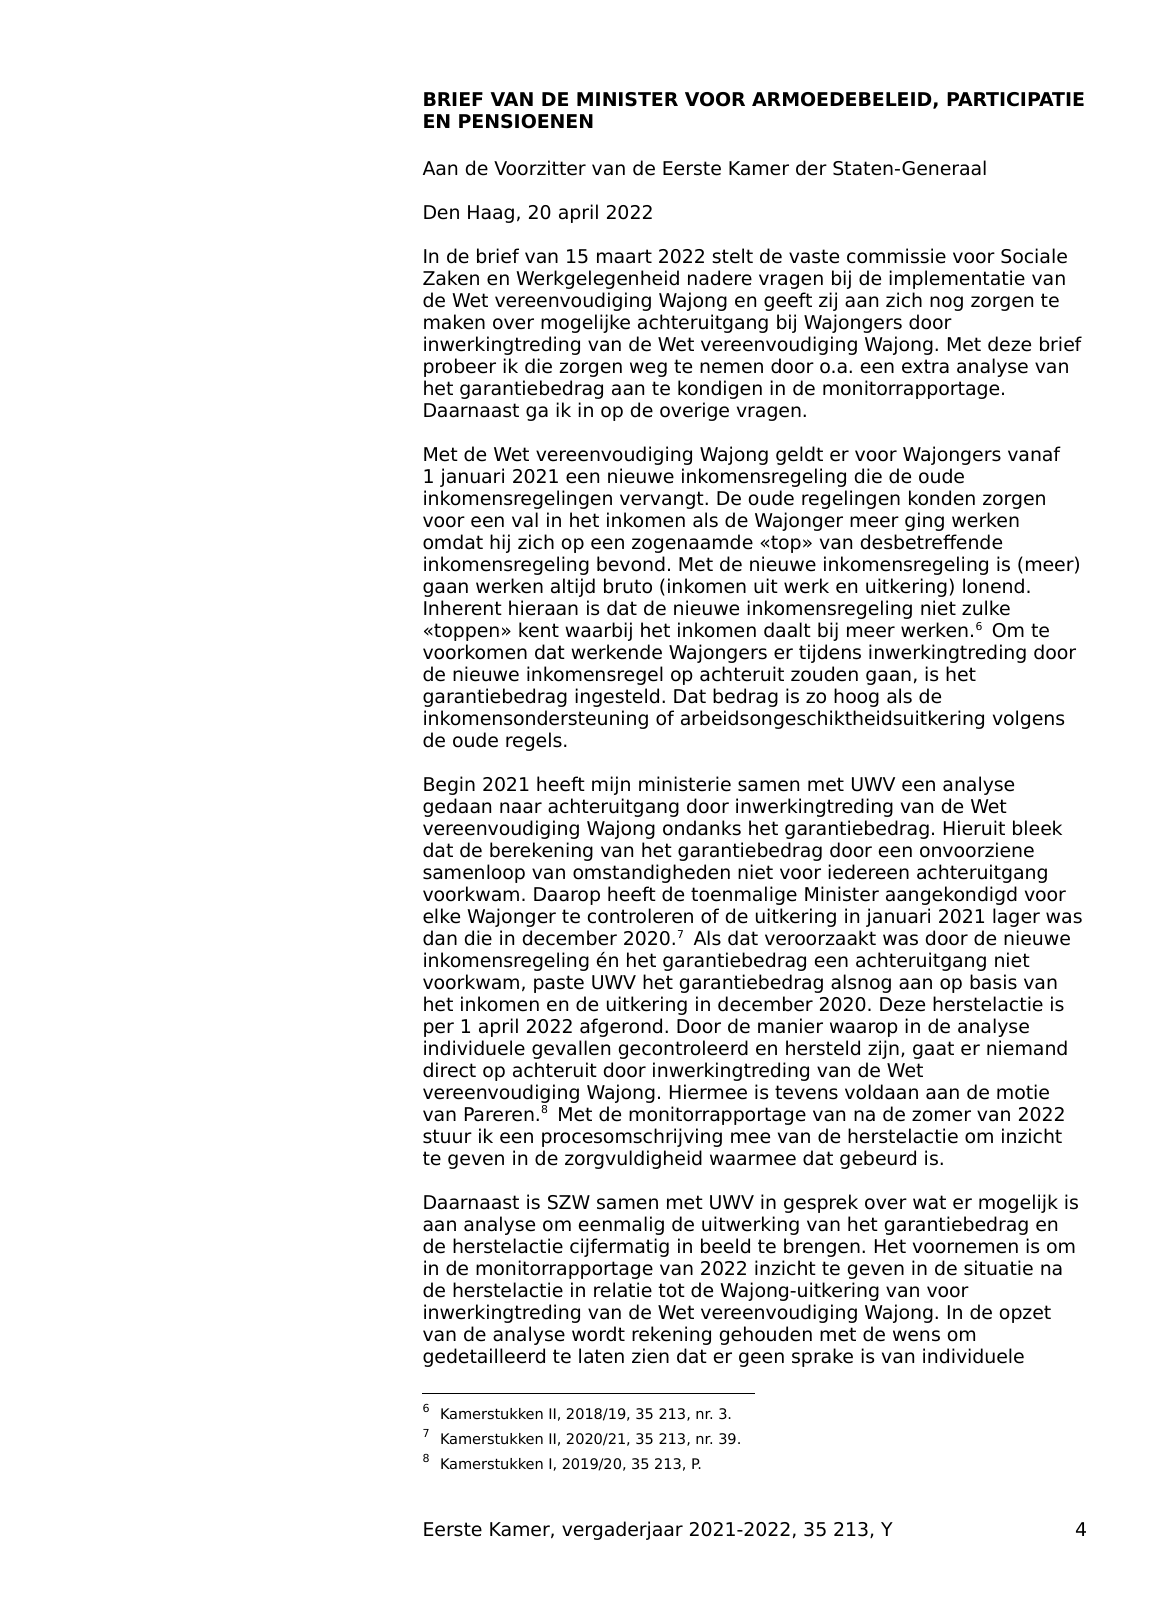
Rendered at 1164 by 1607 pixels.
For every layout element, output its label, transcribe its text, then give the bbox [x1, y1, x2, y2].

text Kamerstukken I, 2019/20, 35 213, P. [422, 1452, 1087, 1474]
text In de brief van 15 maart 2022 stelt de vaste commissie voor Sociale Zaken en Werkgelegenheid nadere vragen bij de implementatie van de Wet vereenvoudiging Wajong en geeft zij aan zich nog zorgen te maken over mogelijke achteruitgang bij Wajongers door inwerkingtreding van de Wet vereenvoudiging Wajong. Met deze brief probeer ik die zorgen weg te nemen door o.a. een extra analyse van het garantiebedrag aan te kondigen in de monitorrapportage. Daarnaast ga ik in op de overige vragen. [422, 246, 1087, 422]
text Den Haag, 20 april 2022 [422, 202, 1087, 224]
text Daarnaast is SZW samen met UWV in gesprek over wat er mogelijk is aan analyse om eenmalig de uitwerking van het garantiebedrag en de herstelactie cijfermatig in beeld te brengen. Het voornemen is om in de monitorrapportage van 2022 inzicht te geven in de situatie na de herstelactie in relatie tot de Wajong-uitkering van voor inwerkingtreding van de Wet vereenvoudiging Wajong. In de opzet van de analyse wordt rekening gehouden met de wens om gedetailleerd te laten zien dat er geen sprake is van individuele [422, 1192, 1087, 1368]
subtitle BRIEF VAN DE MINISTER VOOR ARMOEDEBELEID, PARTICIPATIE EN PENSIOENEN [422, 89, 1087, 133]
text Begin 2021 heeft mijn ministerie samen met UWV een analyse gedaan naar achteruitgang door inwerkingtreding van de Wet vereenvoudiging Wajong ondanks het garantiebedrag. Hieruit bleek dat de berekening van het garantiebedrag door een onvoorziene samenloop van omstandigheden niet voor iedereen achteruitgang voorkwam. Daarop heeft de toenmalige Minister aangekondigd voor elke Wajonger te controleren of de uitkering in januari 2021 lager was dan die in december 2020. Als dat veroorzaakt was door de nieuwe inkomensregeling én het garantiebedrag een achteruitgang niet voorkwam, paste UWV het garantiebedrag alsnog aan op basis van het inkomen en de uitkering in december 2020. Deze herstelactie is per 1 april 2022 afgerond. Door de manier waarop in de analyse individuele gevallen gecontroleerd en hersteld zijn, gaat er niemand direct op achteruit door inwerkingtreding van de Wet vereenvoudiging Wajong. Hiermee is tevens voldaan aan de motie van Pareren. Met de monitorrapportage van na de zomer van 2022 stuur ik een procesomschrijving mee van de herstelactie om inzicht te geven in de zorgvuldigheid waarmee dat gebeurd is. [422, 774, 1087, 1170]
text Aan de Voorzitter van de Eerste Kamer der Staten-Generaal [422, 158, 1087, 180]
text Met de Wet vereenvoudiging Wajong geldt er voor Wajongers vanaf 1 januari 2021 een nieuwe inkomensregeling die de oude inkomensregelingen vervangt. De oude regelingen konden zorgen voor een val in het inkomen als de Wajonger meer ging werken omdat hij zich op een zogenaamde «top» van desbetreffende inkomensregeling bevond. Met de nieuwe inkomensregeling is (meer) gaan werken altijd bruto (inkomen uit werk en uitkering) lonend. Inherent hieraan is dat de nieuwe inkomensregeling niet zulke «toppen» kent waarbij het inkomen daalt bij meer werken. Om te voorkomen dat werkende Wajongers er tijdens inwerkingtreding door de nieuwe inkomensregel op achteruit zouden gaan, is het garantiebedrag ingesteld. Dat bedrag is zo hoog als de inkomensondersteuning of arbeidsongeschiktheidsuitkering volgens de oude regels. [422, 444, 1087, 752]
text Kamerstukken II, 2018/19, 35 213, nr. 3. [422, 1402, 1087, 1424]
text Kamerstukken II, 2020/21, 35 213, nr. 39. [422, 1427, 1087, 1449]
